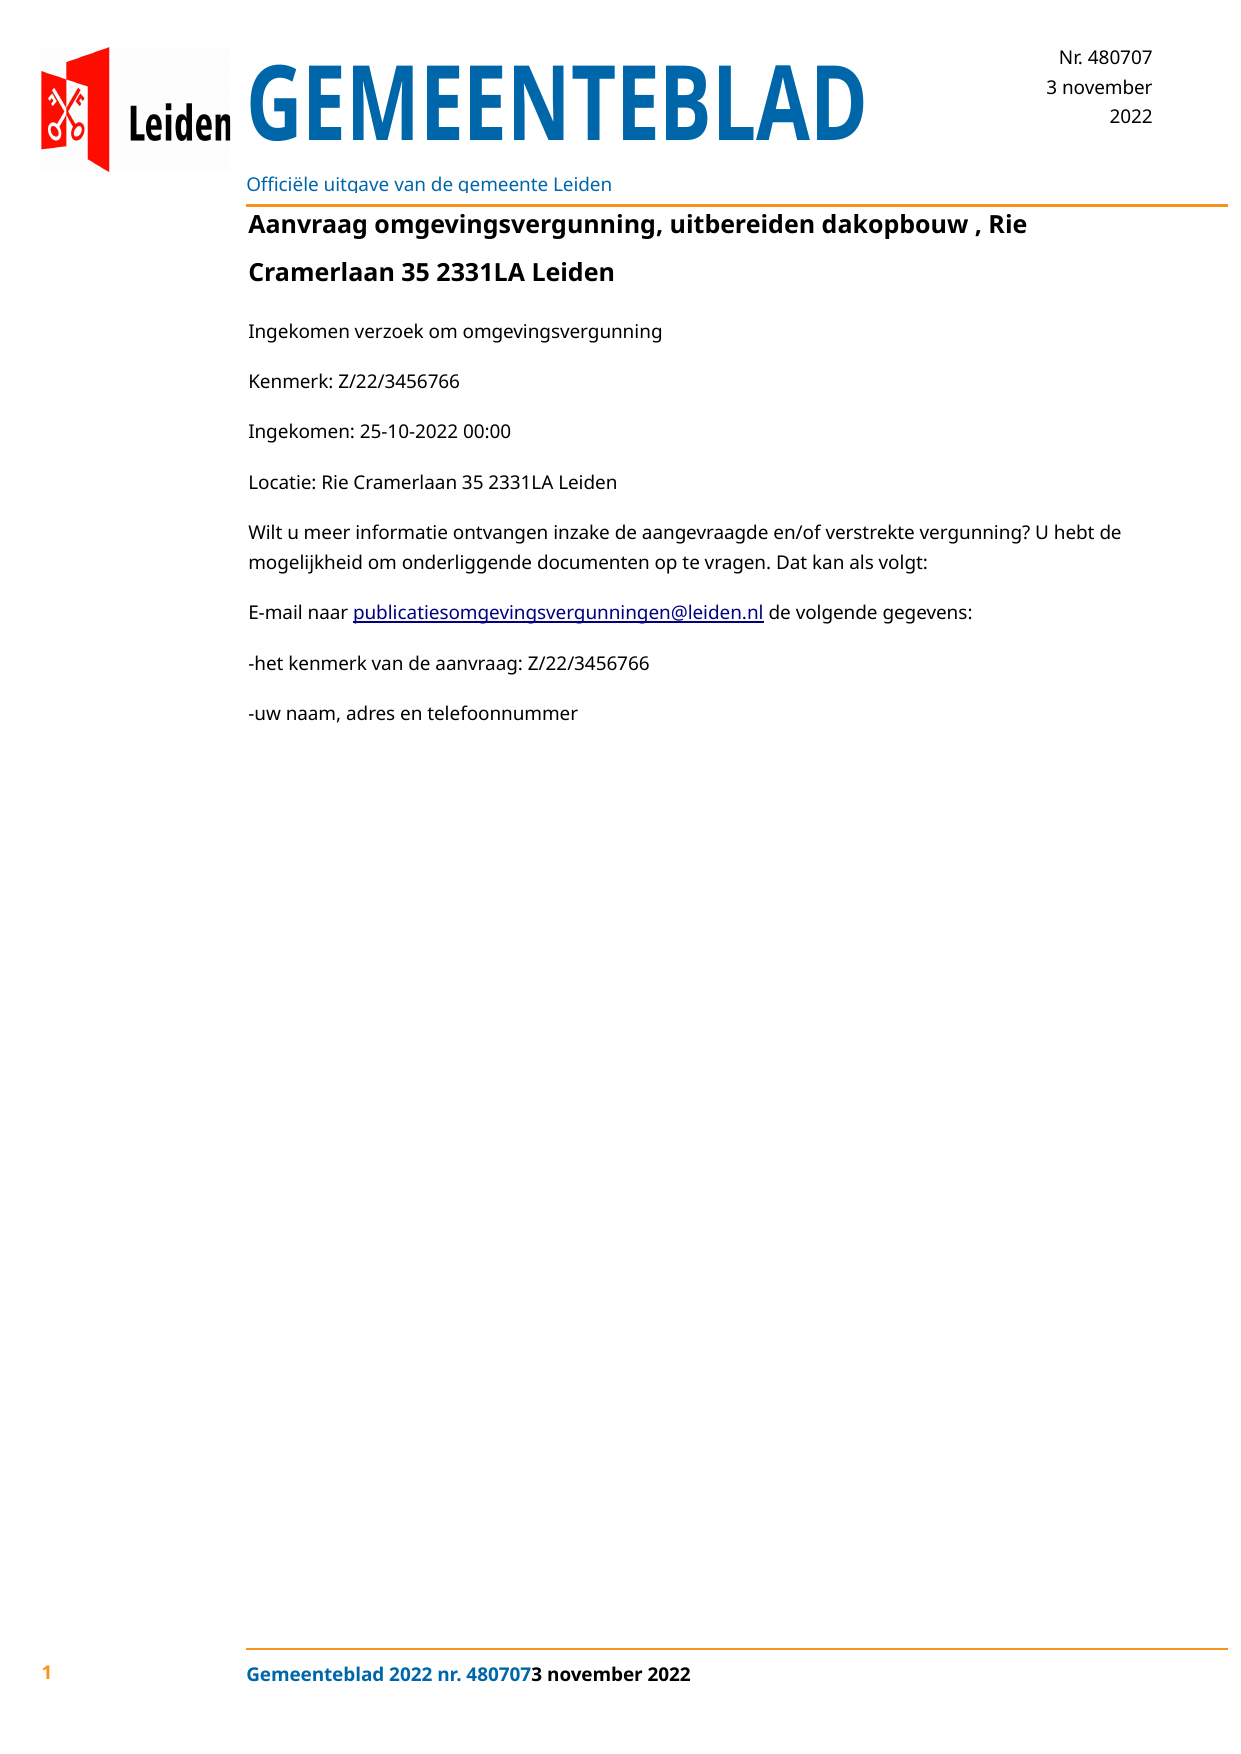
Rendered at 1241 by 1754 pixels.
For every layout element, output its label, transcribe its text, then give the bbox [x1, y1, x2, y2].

text E-mail naar publicatiesomgevingsvergunningen@leiden.nl de volgende gegevens: [248, 599, 1152, 625]
text Locatie: Rie Cramerlaan 35 2331LA Leiden [248, 469, 1152, 495]
text Kenmerk: Z/22/3456766 [248, 368, 1152, 394]
text Ingekomen verzoek om omgevingsvergunning [248, 318, 1152, 344]
text -het kenmerk van de aanvraag: Z/22/3456766 [248, 650, 1152, 676]
text Aanvraag omgevingsvergunning, uitbereiden dakopbouw , Rie Cramerlaan 35 2331LA Leiden [248, 207, 1152, 288]
picture [41, 47, 231, 172]
text Wilt u meer informatie ontvangen inzake de aangevraagde en/of verstrekte vergunning? U hebt de mogelijkheid om onderliggende documenten op te vragen. Dat kan als volgt: [248, 519, 1152, 575]
text Ingekomen: 25-10-2022 00:00 [248, 419, 1152, 444]
text -uw naam, adres en telefoonnummer [248, 700, 1152, 726]
